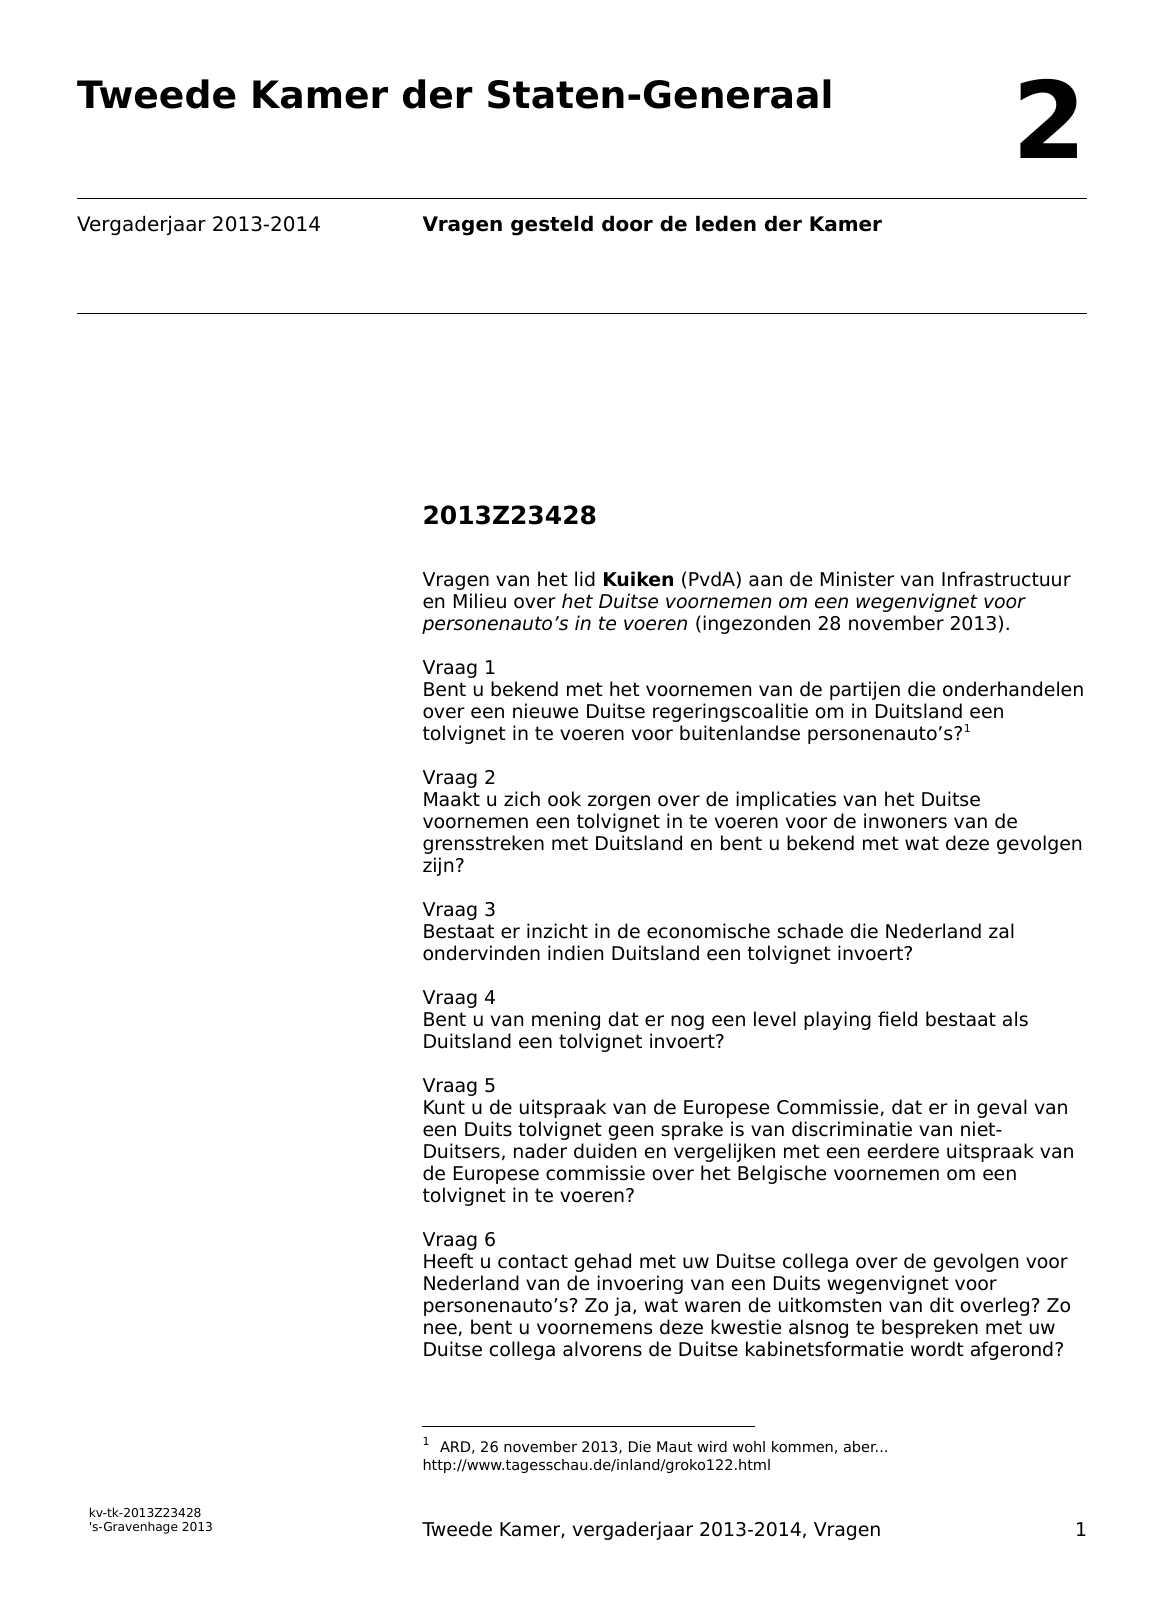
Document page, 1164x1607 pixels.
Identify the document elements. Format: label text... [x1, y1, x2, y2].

text Maakt u zich ook zorgen over de implicaties van het Duitse voornemen een tolvignet in te voeren voor de inwoners van de grensstreken met Duitsland en bent u bekend met wat deze gevolgen zijn? [422, 789, 1087, 877]
text Vraag 6 [422, 1229, 1087, 1251]
text Vraag 2 [422, 767, 1087, 789]
text Bent u bekend met het voornemen van de partijen die onderhandelen over een nieuwe Duitse regeringscoalitie om in Duitsland een tolvignet in te voeren voor buitenlandse personenauto’s? [422, 679, 1087, 745]
text Heeft u contact gehad met uw Duitse collega over de gevolgen voor Nederland van de invoering van een Duits wegenvignet voor personenauto’s? Zo ja, wat waren de uitkomsten van dit overleg? Zo nee, bent u voornemens deze kwestie alsnog te bespreken met uw Duitse collega alvorens de Duitse kabinetsformatie wordt afgerond? [422, 1251, 1087, 1361]
text ARD, 26 november 2013, Die Maut wird wohl kommen, aber... [422, 1435, 1087, 1457]
text kv-tk-2013Z23428 [88, 1506, 323, 1520]
table_cell Vragen gesteld door de leden der Kamer [422, 199, 1087, 313]
table_header Tweede Kamer der Staten-Generaal [77, 59, 886, 198]
text Vraag 4 [422, 987, 1087, 1009]
text Vraag 1 [422, 657, 1087, 679]
text 's-Gravenhage 2013 [88, 1520, 323, 1534]
table_cell Vergaderjaar 2013-2014 [77, 199, 422, 313]
text Bent u van mening dat er nog een level playing field bestaat als Duitsland een tolvignet invoert? [422, 1009, 1087, 1053]
text Vragen van het lid Kuiken (PvdA) aan de Minister van Infrastructuur en Milieu over het Duitse voornemen om een wegenvignet voor personenauto’s in te voeren (ingezonden 28 november 2013). [422, 569, 1087, 635]
text Bestaat er inzicht in de economische schade die Nederland zal ondervinden indien Duitsland een tolvignet invoert? [422, 921, 1087, 965]
table_header 2 [886, 59, 1087, 198]
text Vraag 3 [422, 899, 1087, 921]
text Vraag 5 [422, 1075, 1087, 1097]
text 2013Z23428 [422, 501, 1087, 531]
text http://www.tagesschau.de/inland/groko122.html [422, 1457, 1087, 1474]
text Kunt u de uitspraak van de Europese Commissie, dat er in geval van een Duits tolvignet geen sprake is van discriminatie van niet-Duitsers, nader duiden en vergelijken met een eerdere uitspraak van de Europese commissie over het Belgische voornemen om een tolvignet in te voeren? [422, 1097, 1087, 1207]
